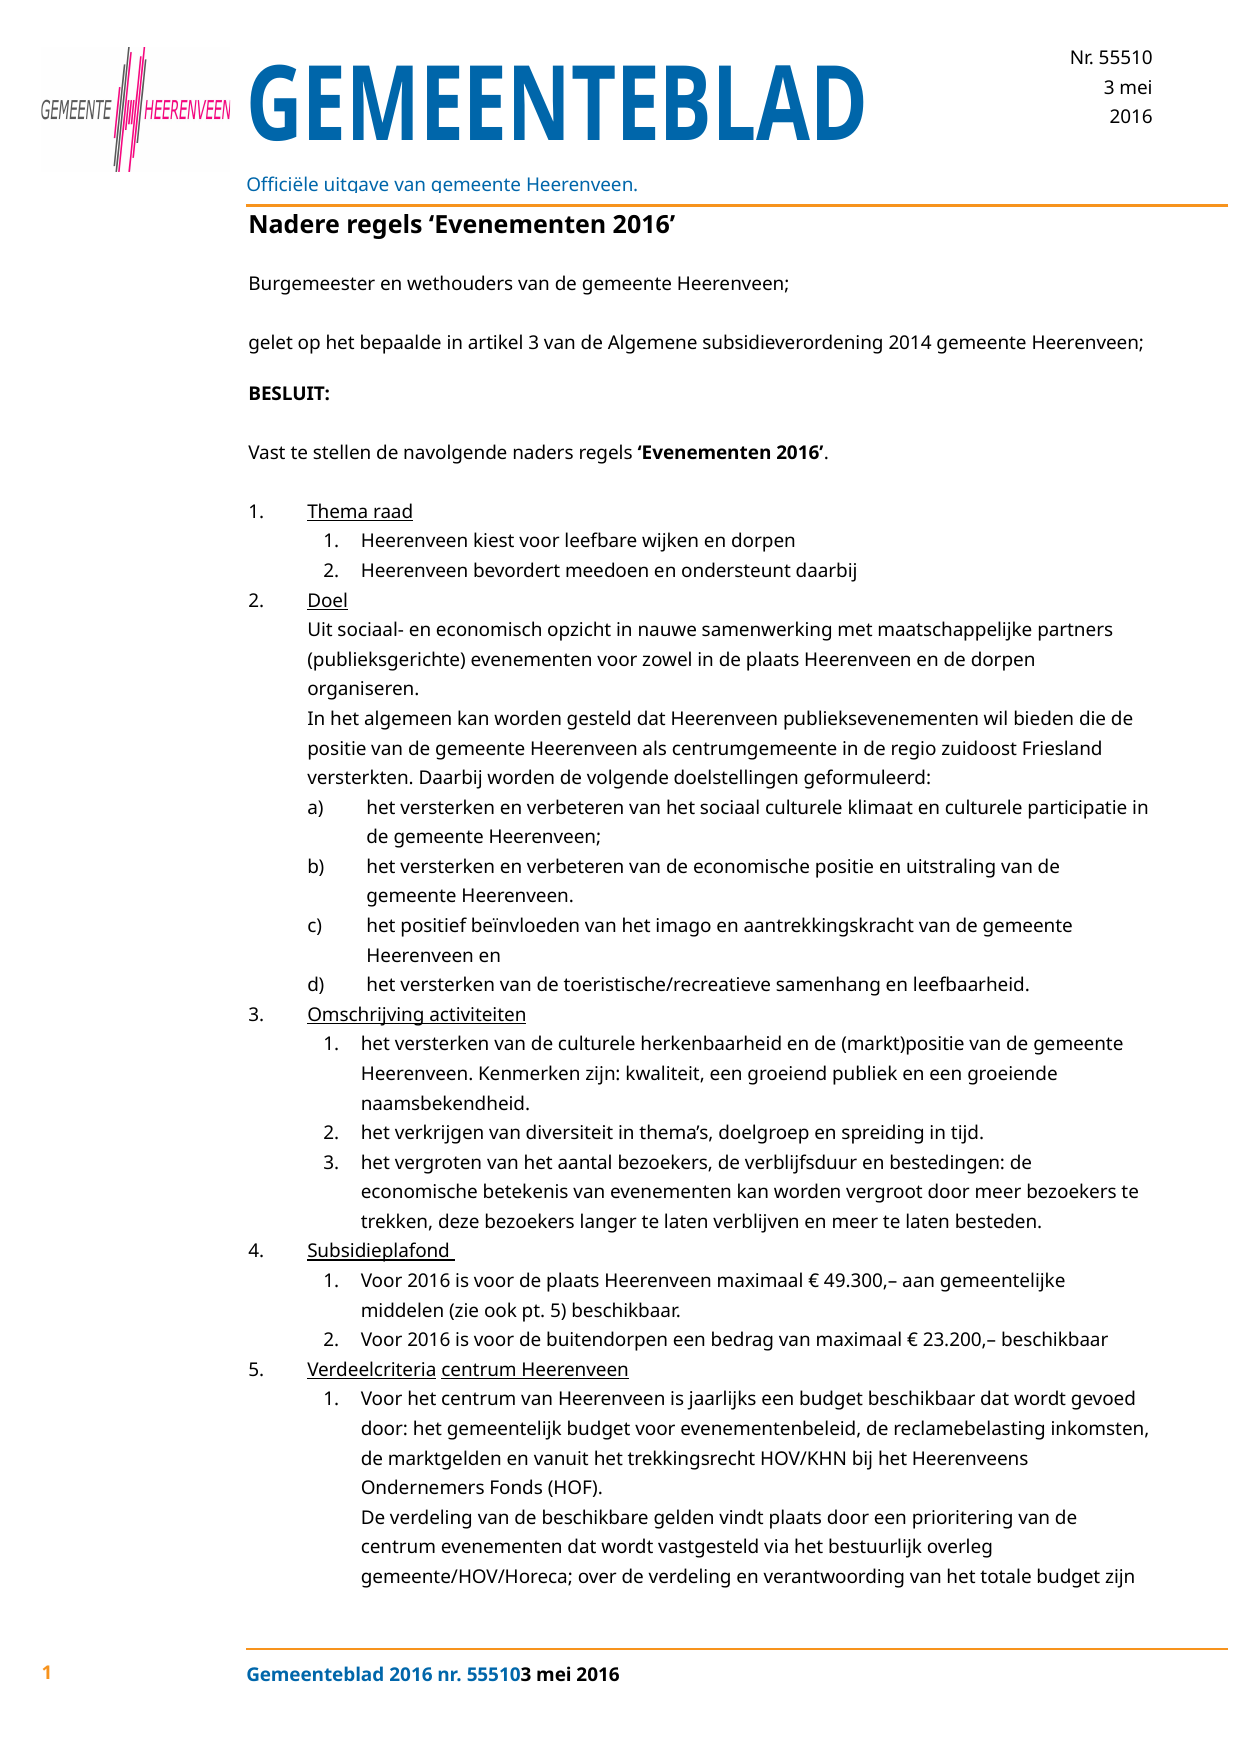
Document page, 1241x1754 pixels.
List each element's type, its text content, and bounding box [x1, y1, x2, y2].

text Nadere regels ‘Evenementen 2016’ [248, 207, 1152, 241]
list Voor 2016 is voor de buitendorpen een bedrag van maximaal € 23.200,– beschikbaar [323, 1326, 1152, 1352]
list Voor 2016 is voor de plaats Heerenveen maximaal € 49.300,– aan gemeentelijke middelen (zie ook pt. 5) beschikbaar. [323, 1267, 1152, 1323]
text gelet op het bepaalde in artikel 3 van de Algemene subsidieverordening 2014 gemeente Heerenveen; [248, 329, 1152, 355]
list het versterken van de toeristische/recreatieve samenhang en leefbaarheid. [307, 971, 1152, 997]
list Doel [248, 587, 1152, 613]
list het vergroten van het aantal bezoekers, de verblijfsduur en bestedingen: de economische betekenis van evenementen kan worden vergroot door meer bezoekers te trekken, deze bezoekers langer te laten verblijven en meer te laten besteden. [323, 1149, 1152, 1234]
list het versterken van de culturele herkenbaarheid en de (markt)positie van de gemeente Heerenveen. Kenmerken zijn: kwaliteit, een groeiend publiek en een groeiende naamsbekendheid. [323, 1031, 1152, 1116]
text Vast te stellen de navolgende naders regels ‘Evenementen 2016’. [248, 439, 1152, 465]
list het versterken en verbeteren van het sociaal culturele klimaat en culturele participatie in de gemeente Heerenveen; [307, 794, 1152, 849]
list het versterken en verbeteren van de economische positie en uitstraling van de gemeente Heerenveen. [307, 853, 1152, 908]
text BESLUIT: [248, 380, 1152, 406]
list Verdeelcriteria centrum Heerenveen [248, 1356, 1152, 1382]
list Heerenveen bevordert meedoen en ondersteunt daarbij [323, 557, 1152, 583]
list Subsidieplafond [248, 1238, 1152, 1263]
list Omschrijving activiteiten [248, 1001, 1152, 1027]
list het positief beïnvloeden van het imago en aantrekkingskracht van de gemeente Heerenveen en [307, 912, 1152, 968]
picture [41, 47, 231, 172]
text Burgemeester en wethouders van de gemeente Heerenveen; [248, 270, 1152, 296]
list Heerenveen kiest voor leefbare wijken en dorpen [323, 528, 1152, 553]
list het verkrijgen van diversiteit in thema’s, doelgroep en spreiding in tijd. [323, 1119, 1152, 1145]
list Voor het centrum van Heerenveen is jaarlijks een budget beschikbaar dat wordt gevoed door: het gemeentelijk budget voor evenementenbeleid, de reclamebelasting inkomsten, de marktgelden en vanuit het trekkingsrecht HOV/KHN bij het Heerenveens Ondernemers Fonds (HOF). [323, 1386, 1152, 1500]
list De verdeling van de beschikbare gelden vindt plaats door een prioritering van de centrum evenementen dat wordt vastgesteld via het bestuurlijk overleg gemeente/HOV/Horeca; over de verdeling en verantwoording van het totale budget zijn [323, 1504, 1152, 1589]
list Thema raad [248, 498, 1152, 524]
list In het algemeen kan worden gesteld dat Heerenveen publieksevenementen wil bieden die de positie van de gemeente Heerenveen als centrumgemeente in de regio zuidoost Friesland versterkten. Daarbij worden de volgende doelstellingen geformuleerd: [248, 705, 1152, 790]
list Uit sociaal- en economisch opzicht in nauwe samenwerking met maatschappelijke partners (publieksgerichte) evenementen voor zowel in de plaats Heerenveen en de dorpen organiseren. [248, 616, 1152, 701]
